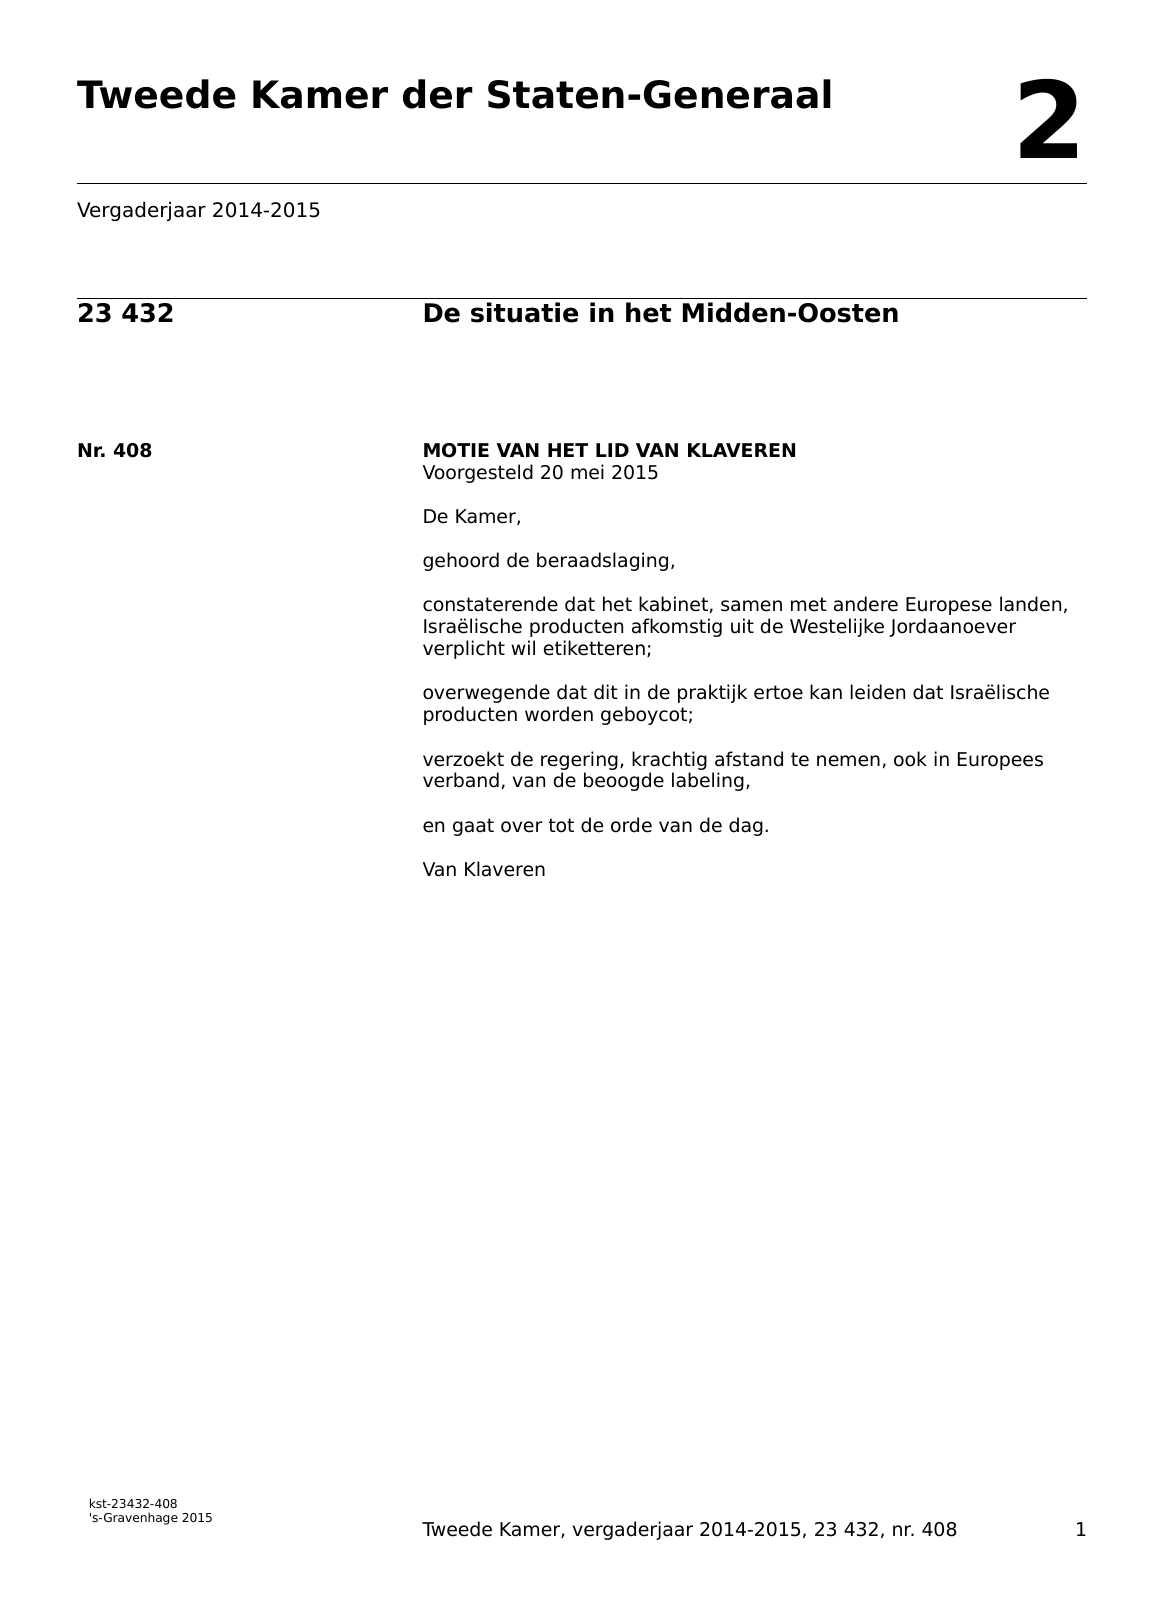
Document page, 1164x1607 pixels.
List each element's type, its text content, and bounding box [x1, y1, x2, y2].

text Voorgesteld 20 mei 2015 [422, 462, 1087, 484]
text gehoord de beraadslaging, [422, 550, 1087, 572]
table_header Tweede Kamer der Staten-Generaal [77, 59, 886, 183]
text verzoekt de regering, krachtig afstand te nemen, ook in Europees verband, van de beoogde labeling, [422, 748, 1087, 792]
table_cell Vergaderjaar 2014-2015 [77, 184, 1087, 298]
text kst-23432-408 [88, 1497, 323, 1511]
text De Kamer, [422, 506, 1087, 528]
text Van Klaveren [422, 859, 1087, 881]
subtitle 23 432 De situatie in het Midden-Oosten [77, 299, 1087, 329]
text en gaat over tot de orde van de dag. [422, 814, 1087, 837]
text overwegende dat dit in de praktijk ertoe kan leiden dat Israëlische producten worden geboycot; [422, 682, 1087, 726]
table_header 2 [886, 59, 1087, 183]
subtitle Nr. 408 MOTIE VAN HET LID VAN KLAVEREN [77, 440, 1087, 462]
text 's-Gravenhage 2015 [88, 1511, 323, 1525]
text constaterende dat het kabinet, samen met andere Europese landen, Israëlische producten afkomstig uit de Westelijke Jordaanoever verplicht wil etiketteren; [422, 594, 1087, 660]
